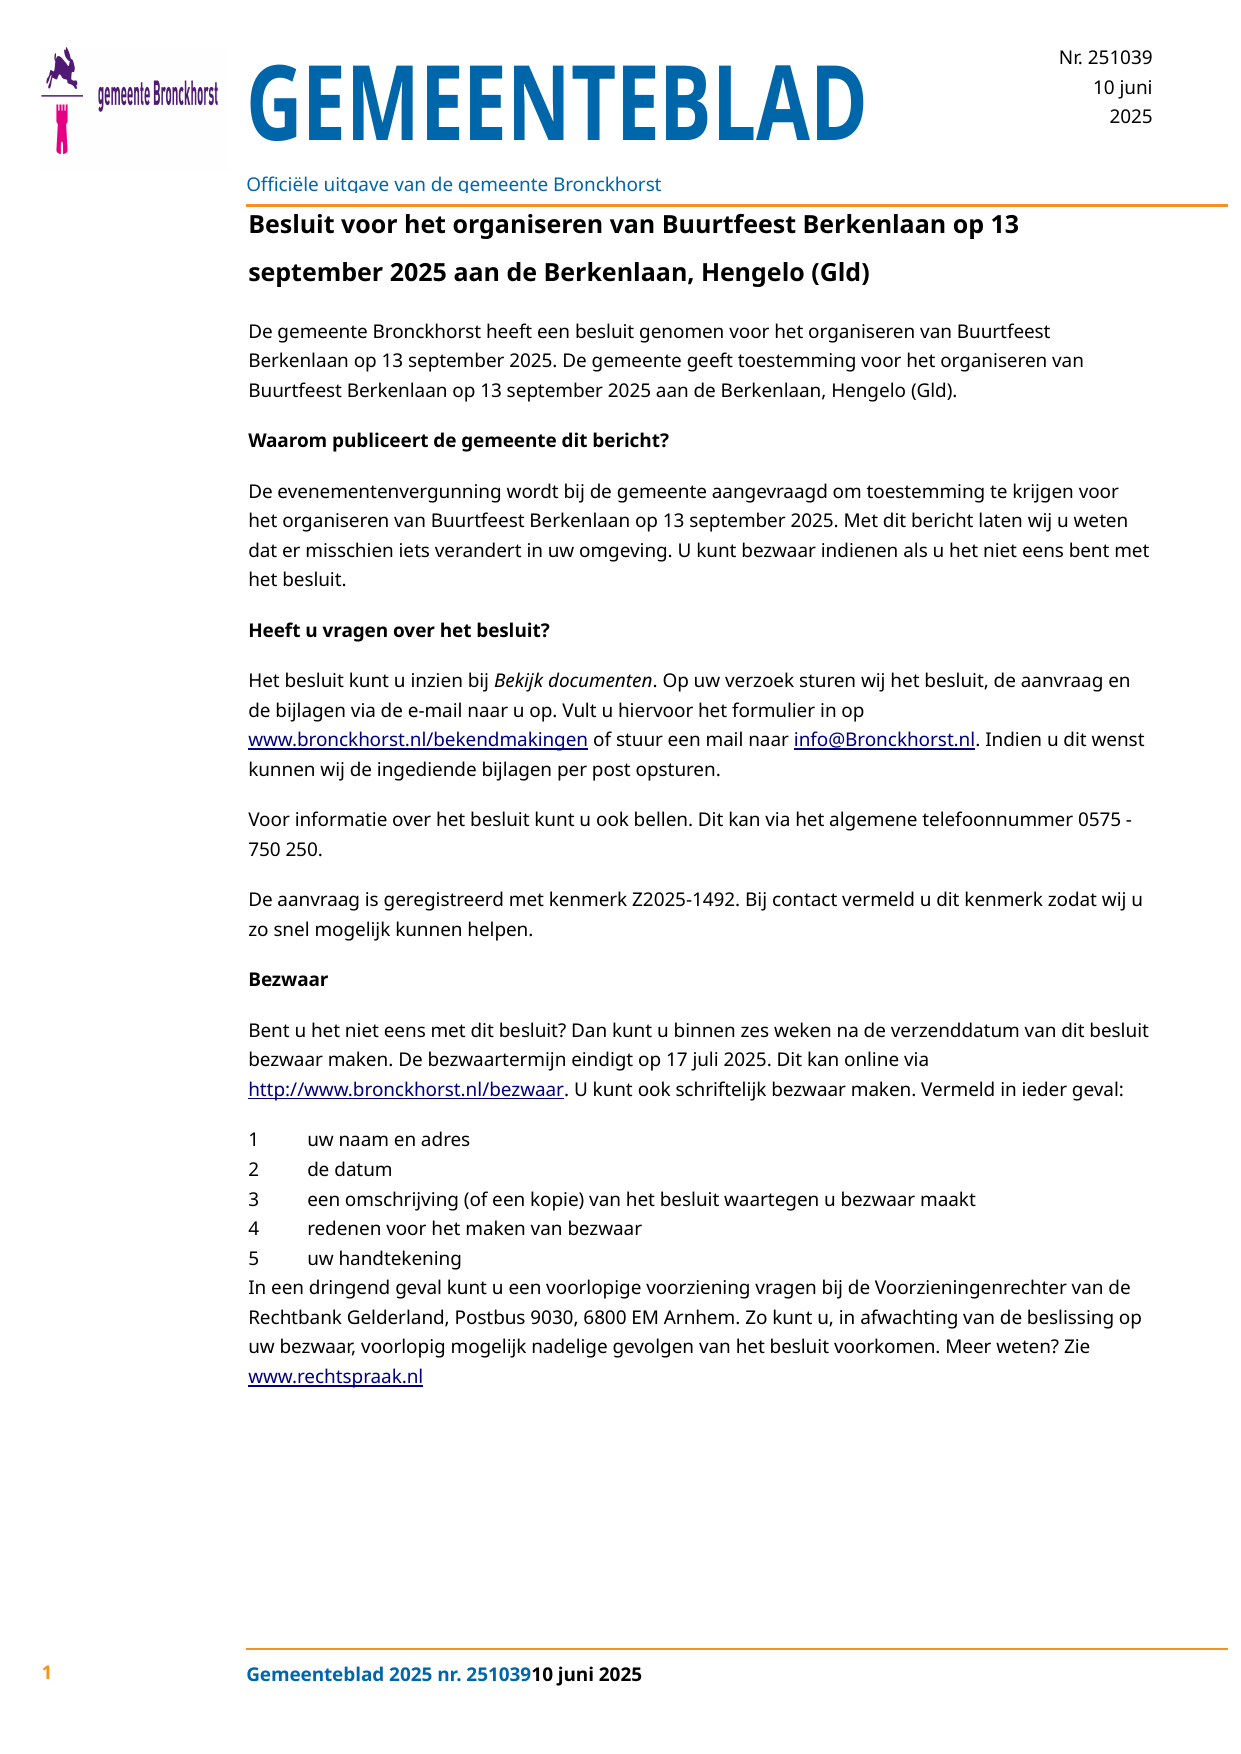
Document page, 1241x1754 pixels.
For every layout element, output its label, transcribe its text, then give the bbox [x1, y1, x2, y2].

text Het besluit kunt u inzien bij Bekijk documenten. Op uw verzoek sturen wij het besluit, de aanvraag en de bijlagen via de e-mail naar u op. Vult u hiervoor het formulier in op www.bronckhorst.nl/bekendmakingen of stuur een mail naar info@Bronckhorst.nl. Indien u dit wenst kunnen wij de ingediende bijlagen per post opsturen. [248, 667, 1152, 782]
text Bezwaar [248, 967, 1152, 992]
text Waarom publiceert de gemeente dit bericht? [248, 427, 1152, 453]
text De aanvraag is geregistreerd met kenmerk Z2025-1492. Bij contact vermeld u dit kenmerk zodat wij u zo snel mogelijk kunnen helpen. [248, 887, 1152, 942]
text Heeft u vragen over het besluit? [248, 617, 1152, 643]
list een omschrijving (of een kopie) van het besluit waartegen u bezwaar maakt [248, 1186, 1152, 1212]
text Bent u het niet eens met dit besluit? Dan kunt u binnen zes weken na de verzenddatum van dit besluit bezwaar maken. De bezwaartermijn eindigt op 17 juli 2025. Dit kan online via http://www.bronckhorst.nl/bezwaar. U kunt ook schriftelijk bezwaar maken. Vermeld in ieder geval: [248, 1017, 1152, 1102]
text Besluit voor het organiseren van Buurtfeest Berkenlaan op 13 september 2025 aan de Berkenlaan, Hengelo (Gld) [248, 207, 1152, 288]
text Voor informatie over het besluit kunt u ook bellen. Dit kan via het algemene telefoonnummer 0575 - 750 250. [248, 807, 1152, 862]
text De evenementenvergunning wordt bij de gemeente aangevraagd om toestemming te krijgen voor het organiseren van Buurtfeest Berkenlaan op 13 september 2025. Met dit bericht laten wij u weten dat er misschien iets verandert in uw omgeving. U kunt bezwaar indienen als u het niet eens bent met het besluit. [248, 478, 1152, 592]
list de datum [248, 1156, 1152, 1182]
list redenen voor het maken van bezwaar [248, 1215, 1152, 1241]
text De gemeente Bronckhorst heeft een besluit genomen voor het organiseren van Buurtfeest Berkenlaan op 13 september 2025. De gemeente geeft toestemming voor het organiseren van Buurtfeest Berkenlaan op 13 september 2025 aan de Berkenlaan, Hengelo (Gld). [248, 318, 1152, 403]
text In een dringend geval kunt u een voorlopige voorziening vragen bij de Voorzieningenrechter van de Rechtbank Gelderland, Postbus 9030, 6800 EM Arnhem. Zo kunt u, in afwachting van de beslissing op uw bezwaar, voorlopig mogelijk nadelige gevolgen van het besluit voorkomen. Meer weten? Zie www.rechtspraak.nl [248, 1274, 1152, 1389]
picture [41, 47, 231, 172]
list uw handtekening [248, 1245, 1152, 1271]
list uw naam en adres [248, 1127, 1152, 1152]
